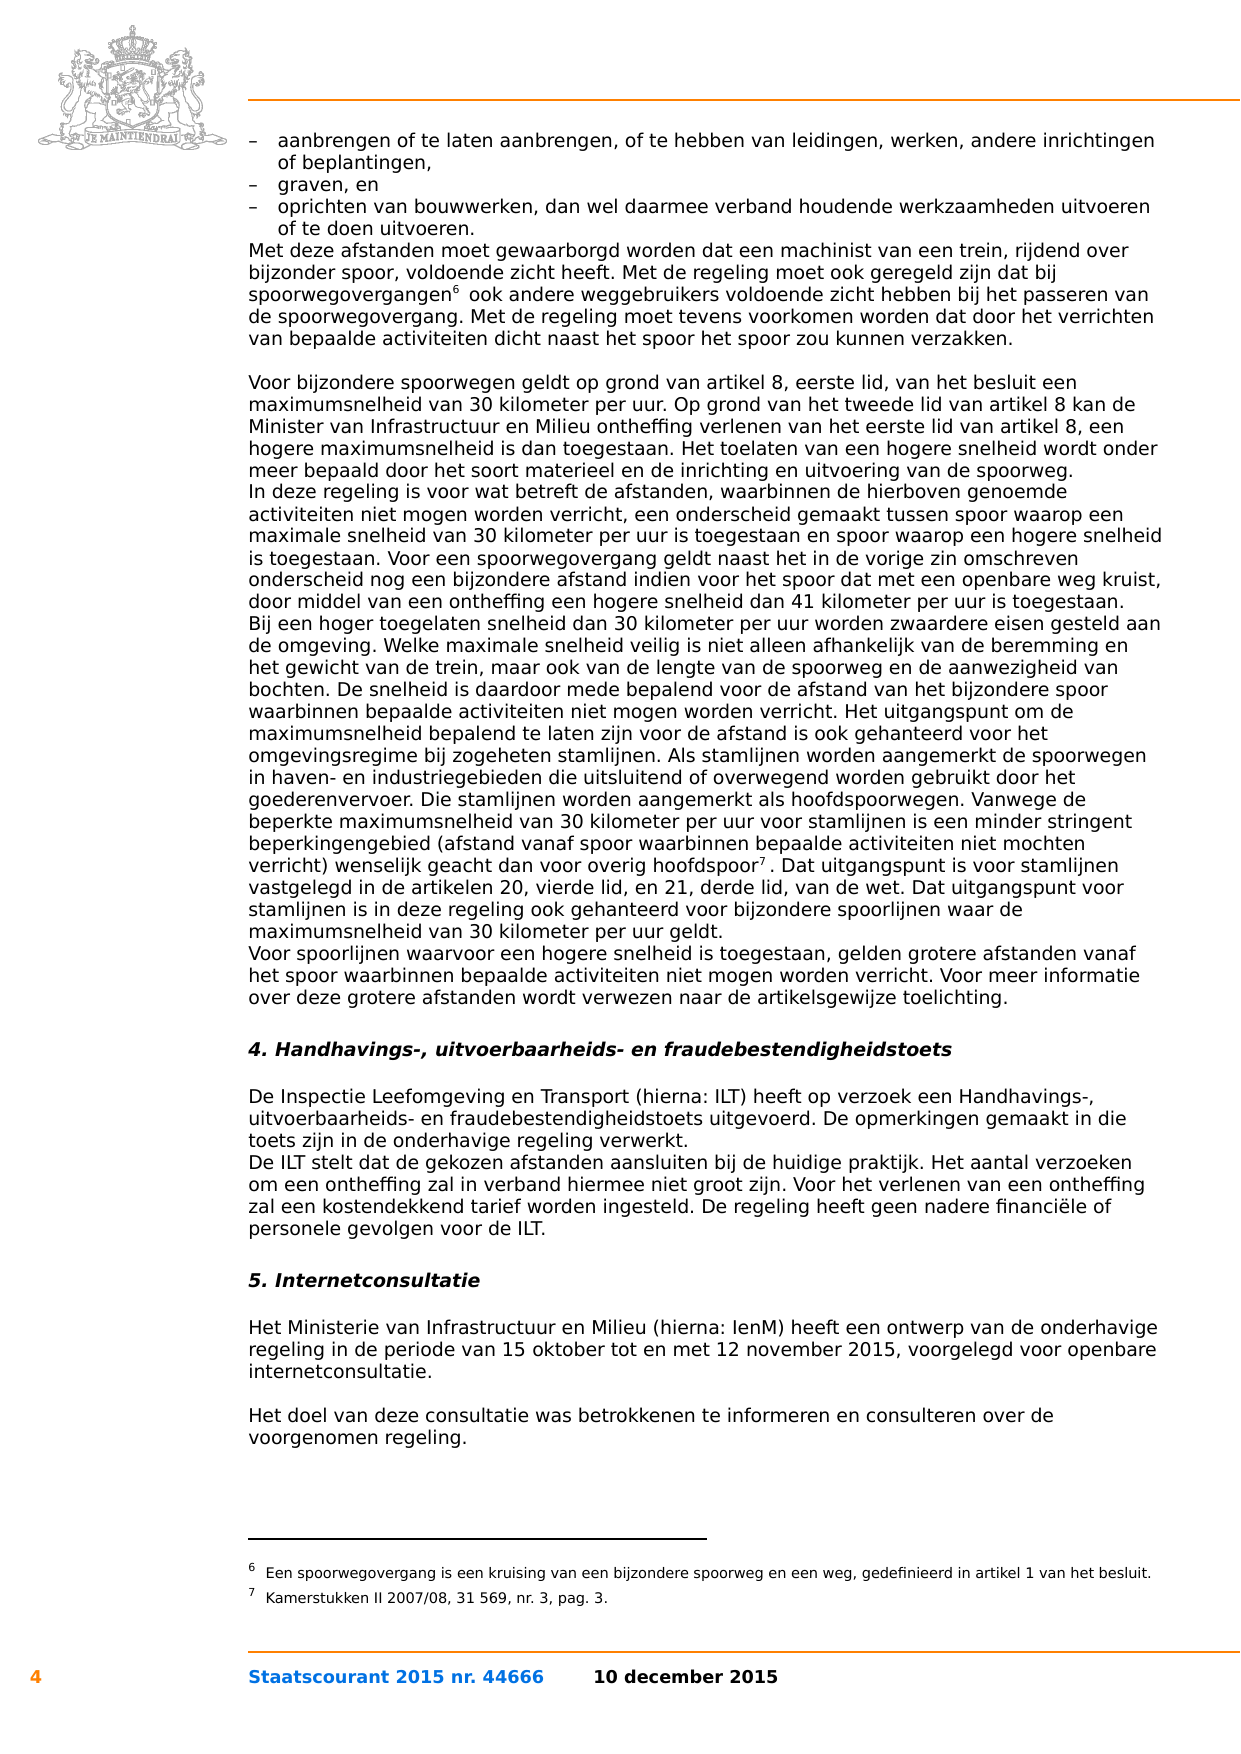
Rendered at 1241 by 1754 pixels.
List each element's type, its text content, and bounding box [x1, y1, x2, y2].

text Een spoorwegovergang is een kruising van een bijzondere spoorweg en een weg, gedefinieerd in artikel 1 van het besluit. [248, 1561, 1163, 1583]
subtitle 5. Internetconsultatie [248, 1270, 1163, 1292]
text – oprichten van bouwwerken, dan wel daarmee verband houdende werkzaamheden uitvoeren of te doen uitvoeren. [248, 196, 1163, 240]
text – aanbrengen of te laten aanbrengen, of te hebben van leidingen, werken, andere inrichtingen of beplantingen, [248, 130, 1163, 174]
text De ILT stelt dat de gekozen afstanden aansluiten bij de huidige praktijk. Het aantal verzoeken om een ontheffing zal in verband hiermee niet groot zijn. Voor het verlenen van een ontheffing zal een kostendekkend tarief worden ingesteld. De regeling heeft geen nadere financiële of personele gevolgen voor de ILT. [248, 1152, 1163, 1240]
subtitle 4. Handhavings-, uitvoerbaarheids- en fraudebestendigheidstoets [248, 1039, 1163, 1061]
text Bij een hoger toegelaten snelheid dan 30 kilometer per uur worden zwaardere eisen gesteld aan de omgeving. Welke maximale snelheid veilig is niet alleen afhankelijk van de beremming en het gewicht van de trein, maar ook van de lengte van de spoorweg en de aanwezigheid van bochten. De snelheid is daardoor mede bepalend voor de afstand van het bijzondere spoor waarbinnen bepaalde activiteiten niet mogen worden verricht. Het uitgangspunt om de maximumsnelheid bepalend te laten zijn voor de afstand is ook gehanteerd voor het omgevingsregime bij zogeheten stamlijnen. Als stamlijnen worden aangemerkt de spoorwegen in haven- en industriegebieden die uitsluitend of overwegend worden gebruikt door het goederenvervoer. Die stamlijnen worden aangemerkt als hoofdspoorwegen. Vanwege de beperkte maximumsnelheid van 30 kilometer per uur voor stamlijnen is een minder stringent beperkingengebied (afstand vanaf spoor waarbinnen bepaalde activiteiten niet mochten verricht) wenselijk geacht dan voor overig hoofdspoor. Dat uitgangspunt is voor stamlijnen vastgelegd in de artikelen 20, vierde lid, en 21, derde lid, van de wet. Dat uitgangspunt voor stamlijnen is in deze regeling ook gehanteerd voor bijzondere spoorlijnen waar de maximumsnelheid van 30 kilometer per uur geldt. [248, 613, 1163, 943]
text Voor bijzondere spoorwegen geldt op grond van artikel 8, eerste lid, van het besluit een maximumsnelheid van 30 kilometer per uur. Op grond van het tweede lid van artikel 8 kan de Minister van Infrastructuur en Milieu ontheffing verlenen van het eerste lid van artikel 8, een hogere maximumsnelheid is dan toegestaan. Het toelaten van een hogere snelheid wordt onder meer bepaald door het soort materieel en de inrichting en uitvoering van de spoorweg. [248, 372, 1163, 481]
text Het Ministerie van Infrastructuur en Milieu (hierna: IenM) heeft een ontwerp van de onderhavige regeling in de periode van 15 oktober tot en met 12 november 2015, voorgelegd voor openbare internetconsultatie. [248, 1317, 1163, 1383]
text In deze regeling is voor wat betreft de afstanden, waarbinnen de hierboven genoemde activiteiten niet mogen worden verricht, een onderscheid gemaakt tussen spoor waarop een maximale snelheid van 30 kilometer per uur is toegestaan en spoor waarop een hogere snelheid is toegestaan. Voor een spoorwegovergang geldt naast het in de vorige zin omschreven onderscheid nog een bijzondere afstand indien voor het spoor dat met een openbare weg kruist, door middel van een ontheffing een hogere snelheid dan 41 kilometer per uur is toegestaan. [248, 481, 1163, 613]
text Kamerstukken II 2007/08, 31 569, nr. 3, pag. 3. [248, 1586, 1163, 1608]
picture [38, 25, 227, 150]
text De Inspectie Leefomgeving en Transport (hierna: ILT) heeft op verzoek een Handhavings-, uitvoerbaarheids- en fraudebestendigheidstoets uitgevoerd. De opmerkingen gemaakt in die toets zijn in de onderhavige regeling verwerkt. [248, 1086, 1163, 1152]
text Met deze afstanden moet gewaarborgd worden dat een machinist van een trein, rijdend over bijzonder spoor, voldoende zicht heeft. Met de regeling moet ook geregeld zijn dat bij spoorwegovergangen ook andere weggebruikers voldoende zicht hebben bij het passeren van de spoorwegovergang. Met de regeling moet tevens voorkomen worden dat door het verrichten van bepaalde activiteiten dicht naast het spoor het spoor zou kunnen verzakken. [248, 240, 1163, 350]
text – graven, en [248, 174, 1163, 196]
text Voor spoorlijnen waarvoor een hogere snelheid is toegestaan, gelden grotere afstanden vanaf het spoor waarbinnen bepaalde activiteiten niet mogen worden verricht. Voor meer informatie over deze grotere afstanden wordt verwezen naar de artikelsgewijze toelichting. [248, 943, 1163, 1009]
text Het doel van deze consultatie was betrokkenen te informeren en consulteren over de voorgenomen regeling. [248, 1404, 1163, 1448]
